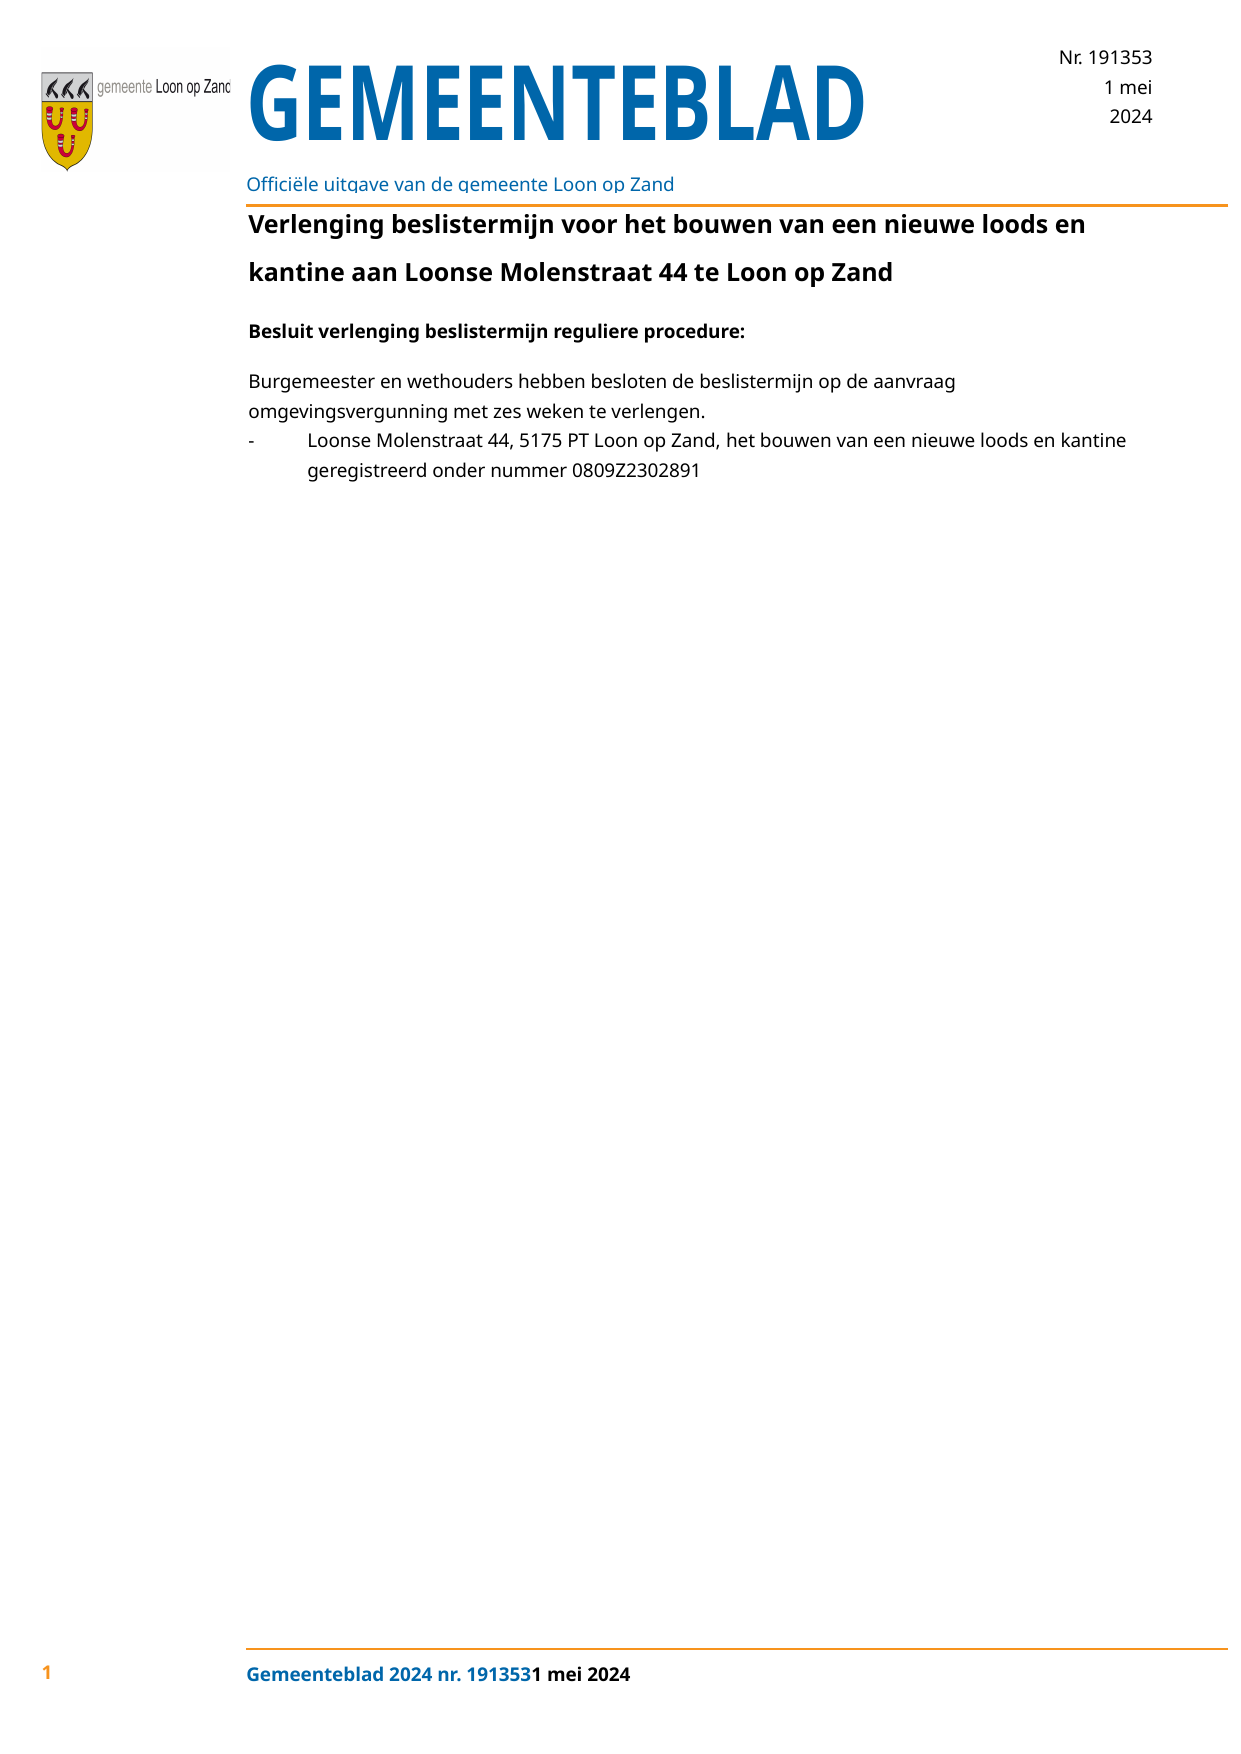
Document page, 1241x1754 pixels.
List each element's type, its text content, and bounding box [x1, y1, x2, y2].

text Besluit verlenging beslistermijn reguliere procedure: [248, 318, 1152, 344]
text Verlenging beslistermijn voor het bouwen van een nieuwe loods en kantine aan Loonse Molenstraat 44 te Loon op Zand [248, 207, 1152, 288]
text Burgemeester en wethouders hebben besloten de beslistermijn op de aanvraag omgevingsvergunning met zes weken te verlengen. [248, 368, 1152, 424]
list Loonse Molenstraat 44, 5175 PT Loon op Zand, het bouwen van een nieuwe loods en kantine geregistreerd onder nummer 0809Z2302891 [248, 427, 1152, 483]
picture [41, 47, 231, 172]
